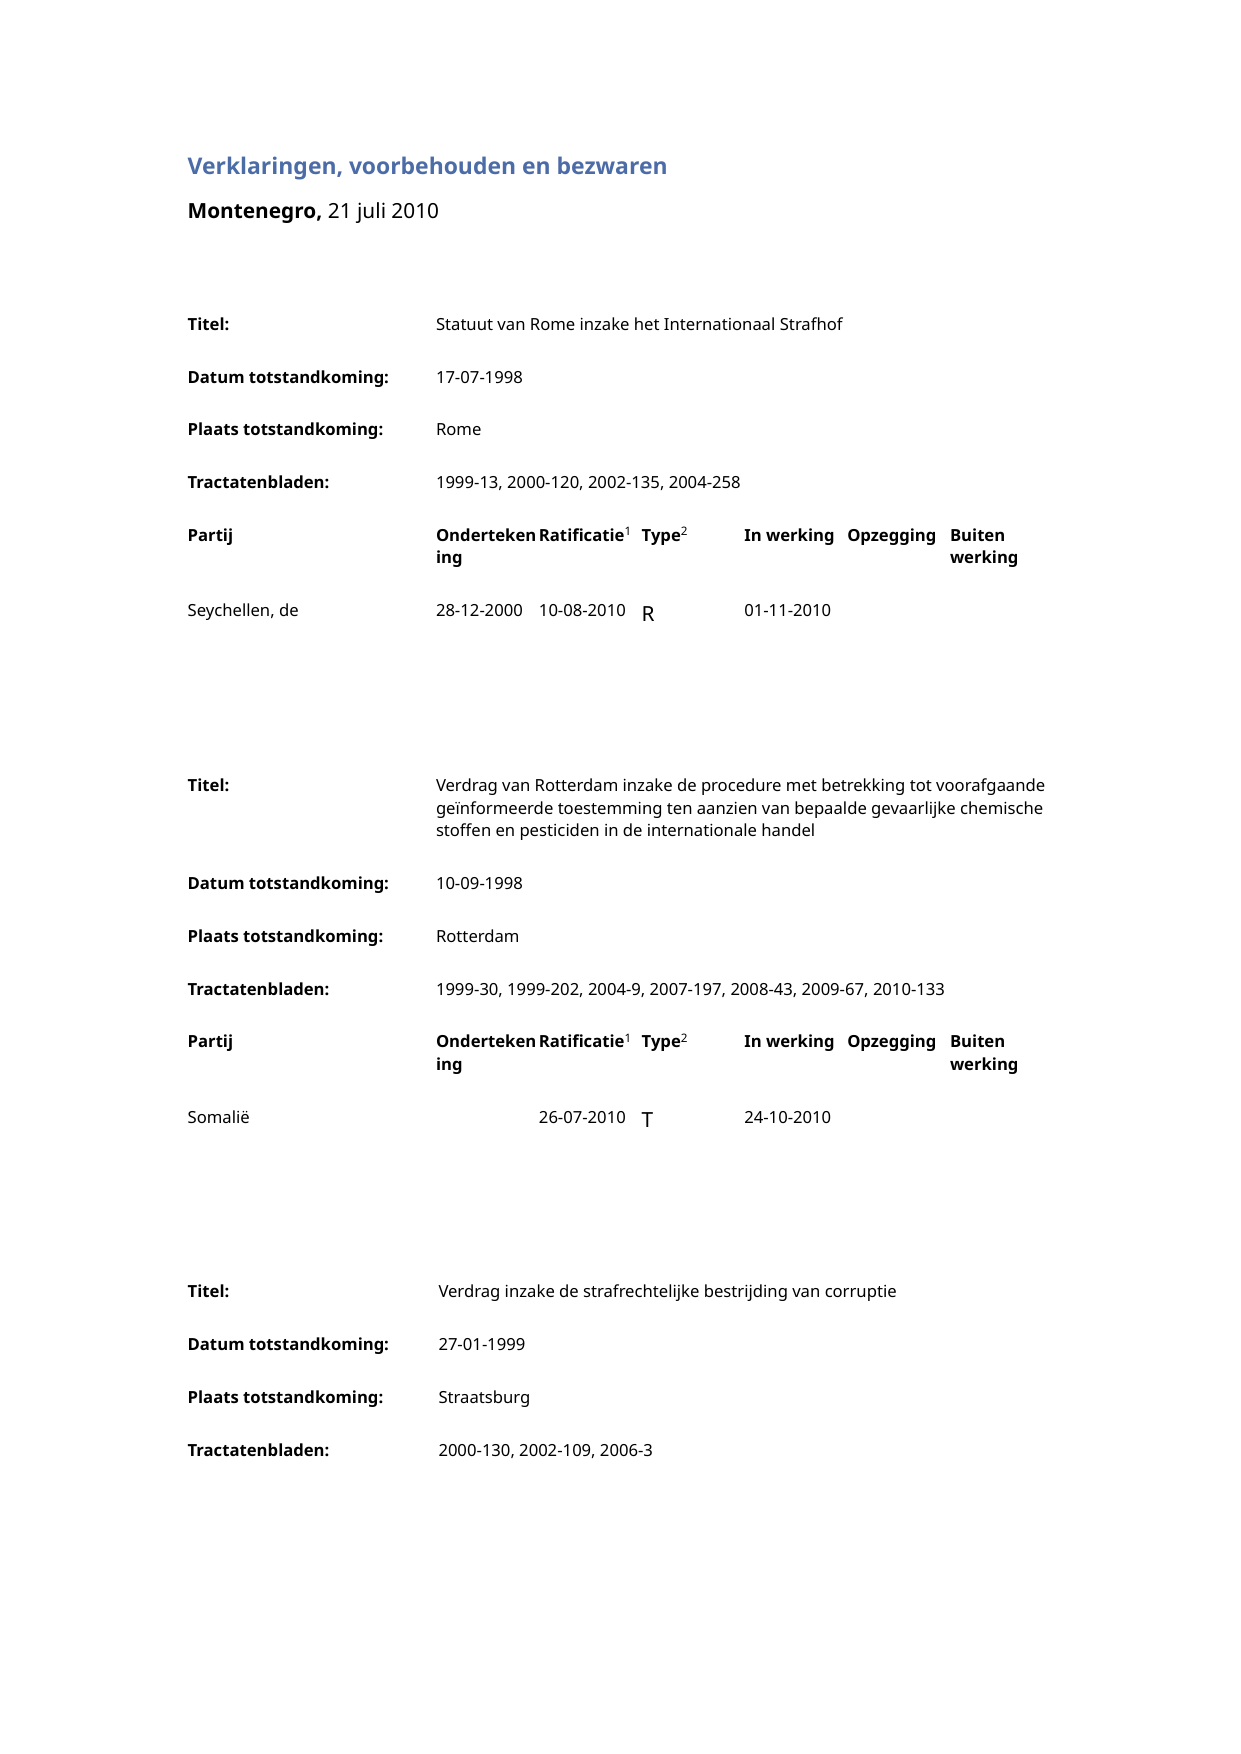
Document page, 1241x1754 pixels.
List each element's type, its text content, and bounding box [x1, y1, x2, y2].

table_cell 2000-130, 2002-109, 2006-3 [438, 1438, 1053, 1491]
table_cell Ratificatie1 [539, 524, 641, 599]
table_cell 1999-13, 2000-120, 2002-135, 2004-258 [436, 471, 1053, 523]
table_cell Somalië [188, 1105, 436, 1164]
table_cell 10-09-1998 [436, 872, 1053, 924]
table_cell [436, 1105, 539, 1164]
table_cell [188, 1491, 1053, 1549]
table_header Statuut van Rome inzake het Internationaal Strafhof [436, 313, 1053, 365]
table_cell [847, 599, 950, 657]
table_cell R [641, 599, 744, 657]
table_cell 10-08-2010 [539, 599, 641, 657]
table_cell Plaats totstandkoming: [188, 1386, 438, 1438]
text Montenegro, 21 juli 2010 [187, 196, 1053, 225]
table_cell Ondertekening [436, 524, 539, 599]
table_cell Buiten werking [950, 524, 1053, 599]
table_header Titel: [188, 313, 436, 365]
table_cell Seychellen, de [188, 599, 436, 657]
table_cell Partij [188, 1030, 436, 1105]
table_cell In werking [744, 1030, 847, 1105]
table_cell Opzegging [847, 524, 950, 599]
table_cell Ratificatie1 [539, 1030, 641, 1105]
table_cell Type2 [641, 524, 744, 599]
table_cell Tractatenbladen: [188, 1438, 438, 1491]
table_header Verdrag inzake de strafrechtelijke bestrijding van corruptie [438, 1280, 1053, 1333]
table_cell 24-10-2010 [744, 1105, 847, 1164]
table_cell [950, 599, 1053, 657]
table_cell Datum totstandkoming: [188, 365, 436, 418]
table_header Titel: [188, 1280, 438, 1333]
table_cell Rome [436, 418, 1053, 471]
table_cell Tractatenbladen: [188, 977, 436, 1030]
table_cell Straatsburg [438, 1386, 1053, 1438]
table_cell 28-12-2000 [436, 599, 539, 657]
table_cell [847, 1105, 950, 1164]
table_cell Ondertekening [436, 1030, 539, 1105]
table_cell Buiten werking [950, 1030, 1053, 1105]
table_cell [950, 1105, 1053, 1164]
table_cell Datum totstandkoming: [188, 872, 436, 924]
table_cell Plaats totstandkoming: [188, 418, 436, 471]
table_cell Datum totstandkoming: [188, 1333, 438, 1386]
table_cell Partij [188, 524, 436, 599]
table_cell Type2 [641, 1030, 744, 1105]
table_cell In werking [744, 524, 847, 599]
table_header Titel: [188, 774, 436, 872]
table_cell Tractatenbladen: [188, 471, 436, 523]
table_cell Rotterdam [436, 925, 1053, 977]
table_cell 1999-30, 1999-202, 2004-9, 2007-197, 2008-43, 2009-67, 2010-133 [436, 977, 1053, 1030]
table_cell Opzegging [847, 1030, 950, 1105]
subtitle Verklaringen, voorbehouden en bezwaren [187, 150, 1053, 181]
table_cell Plaats totstandkoming: [188, 925, 436, 977]
table_cell 01-11-2010 [744, 599, 847, 657]
table_cell 26-07-2010 [539, 1105, 641, 1164]
table_cell T [641, 1105, 744, 1164]
table_cell 27-01-1999 [438, 1333, 1053, 1386]
table_cell 17-07-1998 [436, 365, 1053, 418]
table_header Verdrag van Rotterdam inzake de procedure met betrekking tot voorafgaande geïnformeerde toestemming ten aanzien van bepaalde gevaarlijke chemische stoffen en pesticiden in de internationale handel [436, 774, 1053, 872]
